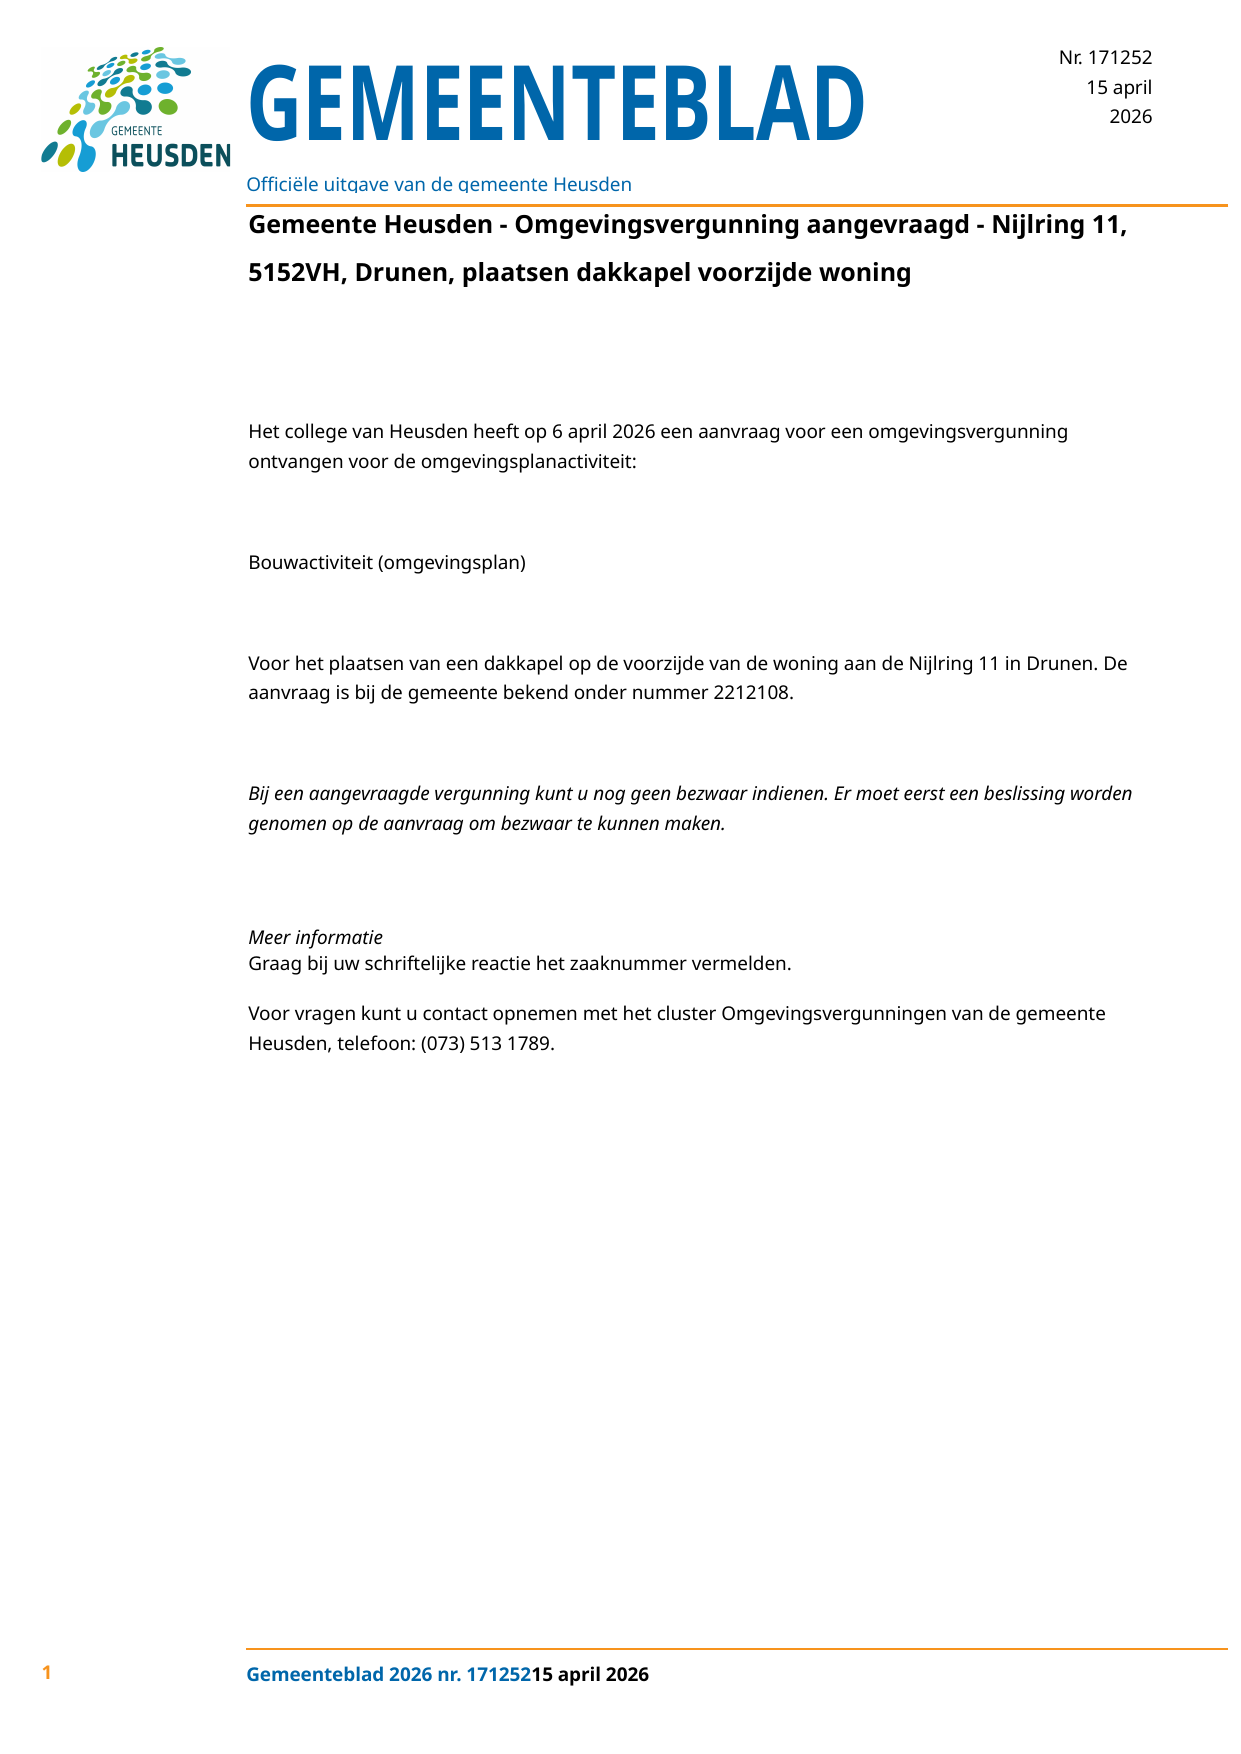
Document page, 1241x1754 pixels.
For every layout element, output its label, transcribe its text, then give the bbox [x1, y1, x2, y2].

text Gemeente Heusden - Omgevingsvergunning aangevraagd - Nijlring 11, 5152VH, Drunen, plaatsen dakkapel voorzijde woning [248, 207, 1152, 288]
text Graag bij uw schriftelijke reactie het zaaknummer vermelden. [248, 950, 1152, 976]
picture [41, 47, 231, 172]
text Voor vragen kunt u contact opnemen met het cluster Omgevingsvergunningen van de gemeente Heusden, telefoon: (073) 513 1789. [248, 1001, 1152, 1056]
text Meer informatie [248, 924, 1152, 950]
text Bij een aangevraagde vergunning kunt u nog geen bezwaar indienen. Er moet eerst een beslissing worden genomen op de aanvraag om bezwaar te kunnen maken. [248, 780, 1152, 836]
text Bouwactiviteit (omgevingsplan) [248, 549, 1152, 575]
text Het college van Heusden heeft op 6 april 2026 een aanvraag voor een omgevingsvergunning ontvangen voor de omgevingsplanactiviteit: [248, 419, 1152, 474]
text Voor het plaatsen van een dakkapel op de voorzijde van de woning aan de Nijlring 11 in Drunen. De aanvraag is bij de gemeente bekend onder nummer 2212108. [248, 650, 1152, 705]
